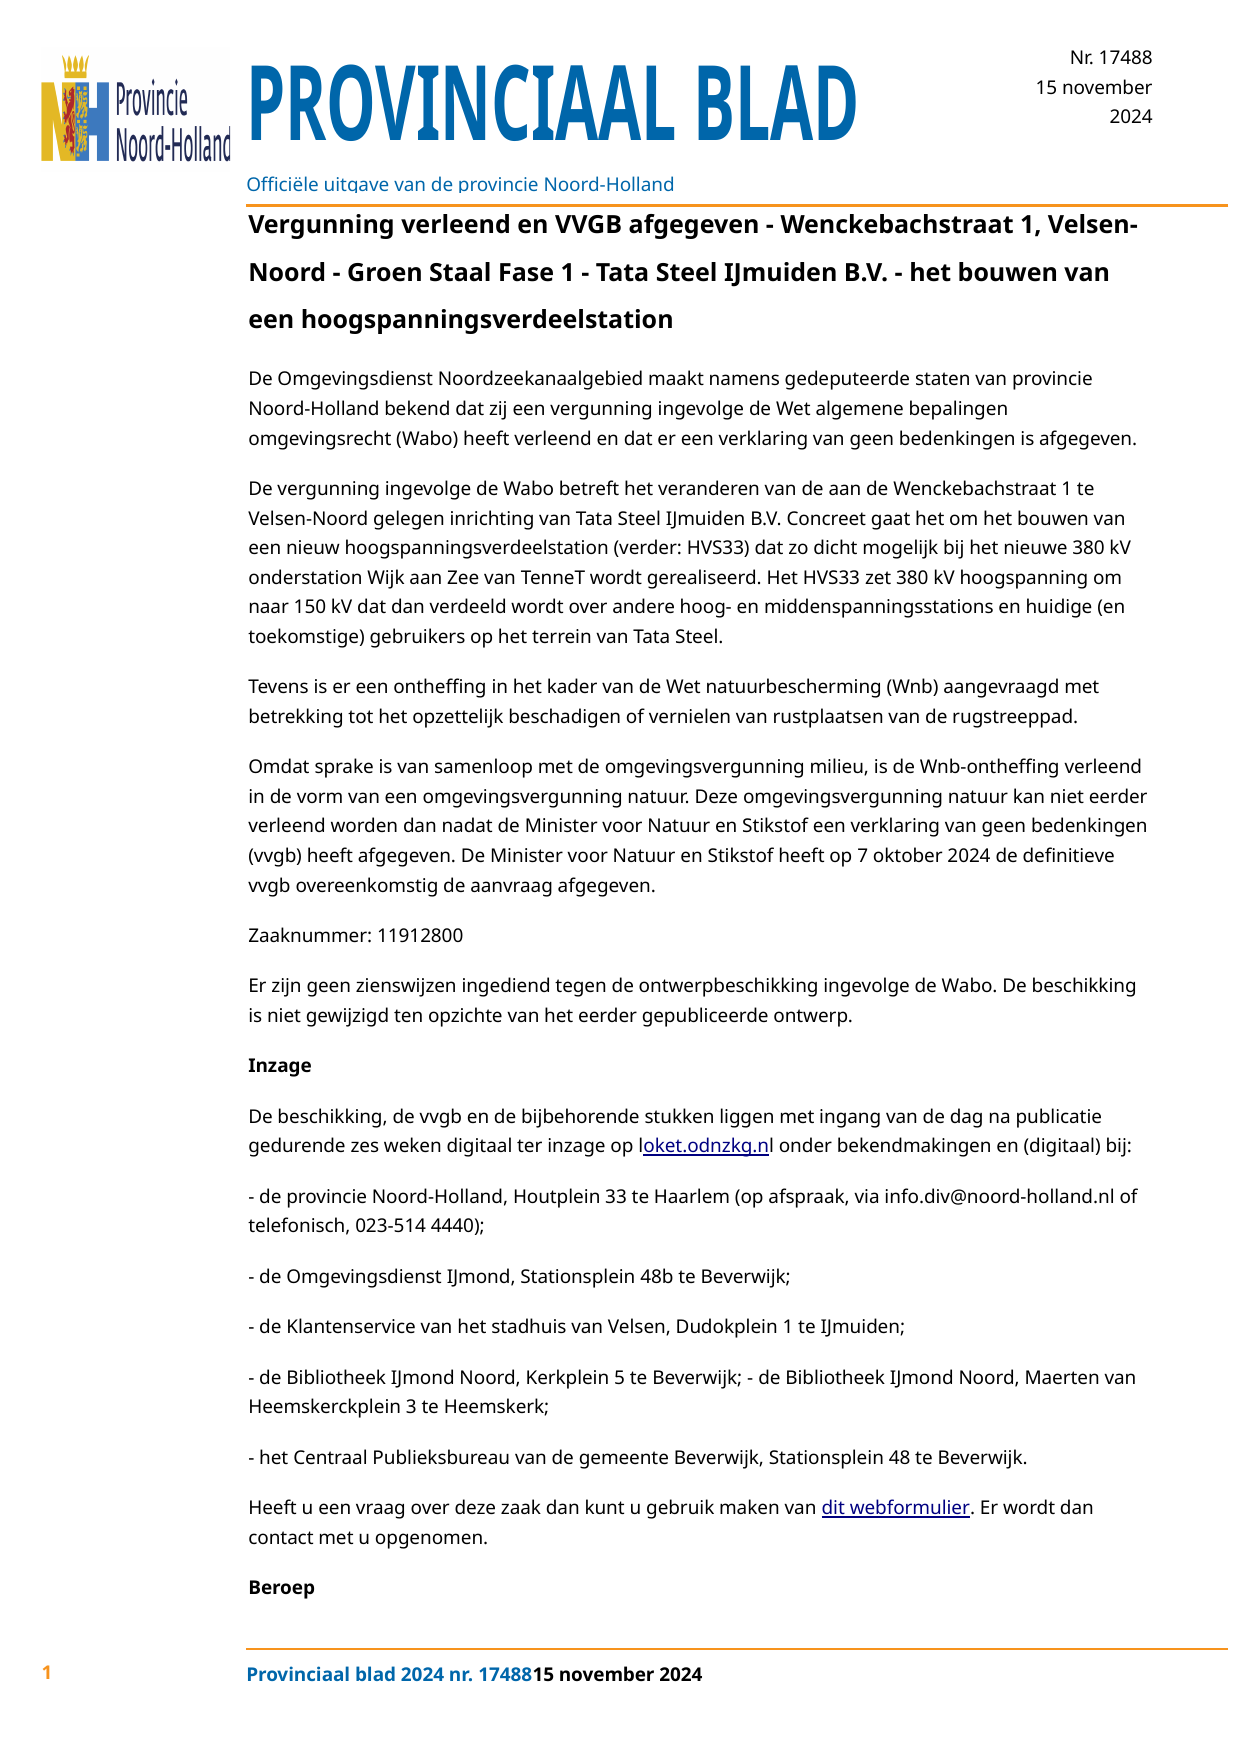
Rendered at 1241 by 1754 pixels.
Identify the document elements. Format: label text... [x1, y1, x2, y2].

text De vergunning ingevolge de Wabo betreft het veranderen van de aan de Wenckebachstraat 1 te Velsen-Noord gelegen inrichting van Tata Steel IJmuiden B.V. Concreet gaat het om het bouwen van een nieuw hoogspanningsverdeelstation (verder: HVS33) dat zo dicht mogelijk bij het nieuwe 380 kV onderstation Wijk aan Zee van TenneT wordt gerealiseerd. Het HVS33 zet 380 kV hoogspanning om naar 150 kV dat dan verdeeld wordt over andere hoog- en middenspanningsstations en huidige (en toekomstige) gebruikers op het terrein van Tata Steel. [248, 475, 1152, 649]
text Tevens is er een ontheffing in het kader van de Wet natuurbescherming (Wnb) aangevraagd met betrekking tot het opzettelijk beschadigen of vernielen van rustplaatsen van de rugstreeppad. [248, 673, 1152, 729]
text De beschikking, de vvgb en de bijbehorende stukken liggen met ingang van de dag na publicatie gedurende zes weken digitaal ter inzage op loket.odnzkg.nl onder bekendmakingen en (digitaal) bij: [248, 1103, 1152, 1158]
text Inzage [248, 1053, 1152, 1078]
text - de Bibliotheek IJmond Noord, Kerkplein 5 te Beverwijk; - de Bibliotheek IJmond Noord, Maerten van Heemskerckplein 3 te Heemskerk; [248, 1364, 1152, 1419]
text - de provincie Noord-Holland, Houtplein 33 te Haarlem (op afspraak, via info.div@noord-holland.nl of telefonisch, 023-514 4440); [248, 1183, 1152, 1238]
text De Omgevingsdienst Noordzeekanaalgebied maakt namens gedeputeerde staten van provincie Noord-Holland bekend dat zij een vergunning ingevolge de Wet algemene bepalingen omgevingsrecht (Wabo) heeft verleend en dat er een verklaring van geen bedenkingen is afgegeven. [248, 366, 1152, 450]
text - de Klantenservice van het stadhuis van Velsen, Dudokplein 1 te IJmuiden; [248, 1313, 1152, 1339]
text Er zijn geen zienswijzen ingediend tegen de ontwerpbeschikking ingevolge de Wabo. De beschikking is niet gewijzigd ten opzichte van het eerder gepubliceerde ontwerp. [248, 973, 1152, 1028]
text - de Omgevingsdienst IJmond, Stationsplein 48b te Beverwijk; [248, 1263, 1152, 1289]
text Omdat sprake is van samenloop met de omgevingsvergunning milieu, is de Wnb-ontheffing verleend in de vorm van een omgevingsvergunning natuur. Deze omgevingsvergunning natuur kan niet eerder verleend worden dan nadat de Minister voor Natuur en Stikstof een verklaring van geen bedenkingen (vvgb) heeft afgegeven. De Minister voor Natuur en Stikstof heeft op 7 oktober 2024 de definitieve vvgb overeenkomstig de aanvraag afgegeven. [248, 753, 1152, 897]
picture [41, 47, 231, 172]
text - het Centraal Publieksbureau van de gemeente Beverwijk, Stationsplein 48 te Beverwijk. [248, 1444, 1152, 1469]
text Zaaknummer: 11912800 [248, 922, 1152, 948]
text Beroep [248, 1574, 1152, 1600]
text Heeft u een vraag over deze zaak dan kunt u gebruik maken van dit webformulier. Er wordt dan contact met u opgenomen. [248, 1494, 1152, 1549]
text Vergunning verleend en VVGB afgegeven - Wenckebachstraat 1, Velsen-Noord - Groen Staal Fase 1 - Tata Steel IJmuiden B.V. - het bouwen van een hoogspanningsverdeelstation [248, 207, 1152, 336]
